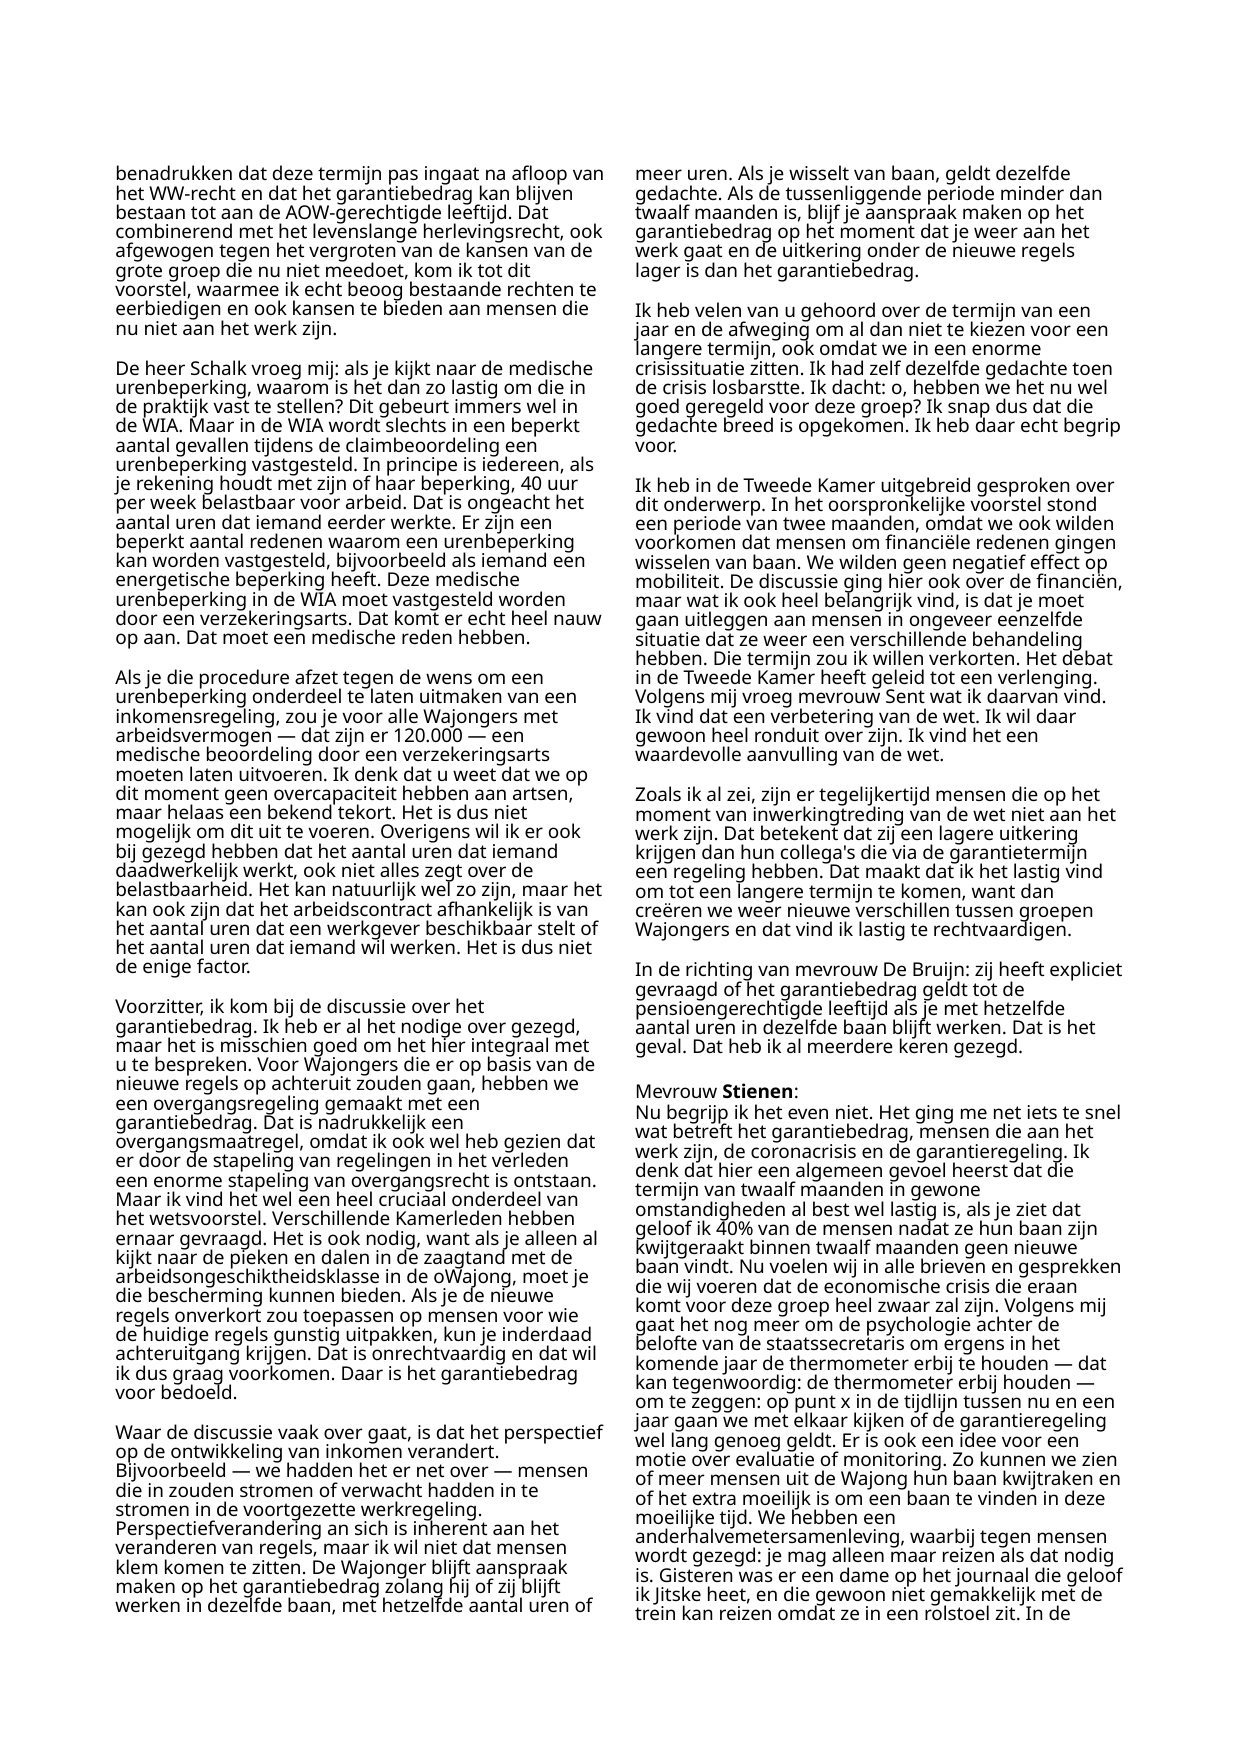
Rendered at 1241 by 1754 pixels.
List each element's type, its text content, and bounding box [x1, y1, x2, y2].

text meer uren. Als je wisselt van baan, geldt dezelfde gedachte. Als de tussenliggende periode minder dan twaalf maanden is, blijf je aanspraak maken op het garantiebedrag op het moment dat je weer aan het werk gaat en de uitkering onder de nieuwe regels lager is dan het garantiebedrag. [635, 165, 1125, 281]
text Nu begrijp ik het even niet. Het ging me net iets te snel wat betreft het garantiebedrag, mensen die aan het werk zijn, de coronacrisis en de garantieregeling. Ik denk dat hier een algemeen gevoel heerst dat die termijn van twaalf maanden in gewone omstandigheden al best wel lastig is, als je ziet dat geloof ik 40% van de mensen nadat ze hun baan zijn kwijtgeraakt binnen twaalf maanden geen nieuwe baan vindt. Nu voelen wij in alle brieven en gesprekken die wij voeren dat de economische crisis die eraan komt voor deze groep heel zwaar zal zijn. Volgens mij gaat het nog meer om de psychologie achter de belofte van de staatssecretaris om ergens in het komende jaar de thermometer erbij te houden — dat kan tegenwoordig: de thermometer erbij houden — om te zeggen: op punt x in de tijdlijn tussen nu en een jaar gaan we met elkaar kijken of de garantieregeling wel lang genoeg geldt. Er is ook een idee voor een motie over evaluatie of monitoring. Zo kunnen we zien of meer mensen uit de Wajong hun baan kwijtraken en of het extra moeilijk is om een baan te vinden in deze moeilijke tijd. We hebben een anderhalvemetersamenleving, waarbij tegen mensen wordt gezegd: je mag alleen maar reizen als dat nodig is. Gisteren was er een dame op het journaal die geloof ik Jitske heet, en die gewoon niet gemakkelijk met de trein kan reizen omdat ze in een rolstoel zit. In de [635, 1104, 1125, 1624]
text In de richting van mevrouw De Bruijn: zij heeft expliciet gevraagd of het garantiebedrag geldt tot de pensioengerechtigde leeftijd als je met hetzelfde aantal uren in dezelfde baan blijft werken. Dat is het geval. Dat heb ik al meerdere keren gezegd. [635, 961, 1125, 1058]
text Waar de discussie vaak over gaat, is dat het perspectief op de ontwikkeling van inkomen verandert. Bijvoorbeeld — we hadden het er net over — mensen die in zouden stromen of verwacht hadden in te stromen in de voortgezette werkregeling. Perspectiefverandering an sich is inherent aan het veranderen van regels, maar ik wil niet dat mensen klem komen te zitten. De Wajonger blijft aanspraak maken op het garantiebedrag zolang hij of zij blijft werken in dezelfde baan, met hetzelfde aantal uren of [115, 1424, 605, 1616]
text Zoals ik al zei, zijn er tegelijkertijd mensen die op het moment van inwerkingtreding van de wet niet aan het werk zijn. Dat betekent dat zij een lagere uitkering krijgen dan hun collega's die via de garantietermijn een regeling hebben. Dat maakt dat ik het lastig vind om tot een langere termijn te komen, want dan creëren we weer nieuwe verschillen tussen groepen Wajongers en dat vind ik lastig te rechtvaardigen. [635, 786, 1125, 941]
text benadrukken dat deze termijn pas ingaat na afloop van het WW-recht en dat het garantiebedrag kan blijven bestaan tot aan de AOW-gerechtigde leeftijd. Dat combinerend met het levenslange herlevingsrecht, ook afgewogen tegen het vergroten van de kansen van de grote groep die nu niet meedoet, kom ik tot dit voorstel, waarmee ik echt beoog bestaande rechten te eerbiedigen en ook kansen te bieden aan mensen die nu niet aan het werk zijn. [115, 165, 605, 339]
text Ik heb in de Tweede Kamer uitgebreid gesproken over dit onderwerp. In het oorspronkelijke voorstel stond een periode van twee maanden, omdat we ook wilden voorkomen dat mensen om financiële redenen gingen wisselen van baan. We wilden geen negatief effect op mobiliteit. De discussie ging hier ook over de financiën, maar wat ik ook heel belangrijk vind, is dat je moet gaan uitleggen aan mensen in ongeveer eenzelfde situatie dat ze weer een verschillende behandeling hebben. Die termijn zou ik willen verkorten. Het debat in de Tweede Kamer heeft geleid tot een verlenging. Volgens mij vroeg mevrouw Sent wat ik daarvan vind. Ik vind dat een verbetering van de wet. Ik wil daar gewoon heel ronduit over zijn. Ik vind het een waardevolle aanvulling van de wet. [635, 477, 1125, 766]
text Mevrouw Stienen: [635, 1078, 1125, 1104]
text Ik heb velen van u gehoord over de termijn van een jaar en de afweging om al dan niet te kiezen voor een langere termijn, ook omdat we in een enorme crisissituatie zitten. Ik had zelf dezelfde gedachte toen de crisis losbarstte. Ik dacht: o, hebben we het nu wel goed geregeld voor deze groep? Ik snap dus dat die gedachte breed is opgekomen. Ik heb daar echt begrip voor. [635, 302, 1125, 456]
text De heer Schalk vroeg mij: als je kijkt naar de medische urenbeperking, waarom is het dan zo lastig om die in de praktijk vast te stellen? Dit gebeurt immers wel in de WIA. Maar in de WIA wordt slechts in een beperkt aantal gevallen tijdens de claimbeoordeling een urenbeperking vastgesteld. In principe is iedereen, als je rekening houdt met zijn of haar beperking, 40 uur per week belastbaar voor arbeid. Dat is ongeacht het aantal uren dat iemand eerder werkte. Er zijn een beperkt aantal redenen waarom een urenbeperking kan worden vastgesteld, bijvoorbeeld als iemand een energetische beperking heeft. Deze medische urenbeperking in de WIA moet vastgesteld worden door een verzekeringsarts. Dat komt er echt heel nauw op aan. Dat moet een medische reden hebben. [115, 359, 605, 648]
text Als je die procedure afzet tegen de wens om een urenbeperking onderdeel te laten uitmaken van een inkomensregeling, zou je voor alle Wajongers met arbeidsvermogen — dat zijn er 120.000 — een medische beoordeling door een verzekeringsarts moeten laten uitvoeren. Ik denk dat u weet dat we op dit moment geen overcapaciteit hebben aan artsen, maar helaas een bekend tekort. Het is dus niet mogelijk om dit uit te voeren. Overigens wil ik er ook bij gezegd hebben dat het aantal uren dat iemand daadwerkelijk werkt, ook niet alles zegt over de belastbaarheid. Het kan natuurlijk wel zo zijn, maar het kan ook zijn dat het arbeidscontract afhankelijk is van het aantal uren dat een werkgever beschikbaar stelt of het aantal uren dat iemand wil werken. Het is dus niet de enige factor. [115, 669, 605, 978]
text Voorzitter, ik kom bij de discussie over het garantiebedrag. Ik heb er al het nodige over gezegd, maar het is misschien goed om het hier integraal met u te bespreken. Voor Wajongers die er op basis van de nieuwe regels op achteruit zouden gaan, hebben we een overgangsregeling gemaakt met een garantiebedrag. Dat is nadrukkelijk een overgangsmaatregel, omdat ik ook wel heb gezien dat er door de stapeling van regelingen in het verleden een enorme stapeling van overgangsrecht is ontstaan. Maar ik vind het wel een heel cruciaal onderdeel van het wetsvoorstel. Verschillende Kamerleden hebben ernaar gevraagd. Het is ook nodig, want als je alleen al kijkt naar de pieken en dalen in de zaagtand met de arbeidsongeschiktheidsklasse in de oWajong, moet je die bescherming kunnen bieden. Als je de nieuwe regels onverkort zou toepassen op mensen voor wie de huidige regels gunstig uitpakken, kun je inderdaad achteruitgang krijgen. Dat is onrechtvaardig en dat wil ik dus graag voorkomen. Daar is het garantiebedrag voor bedoeld. [115, 998, 605, 1403]
